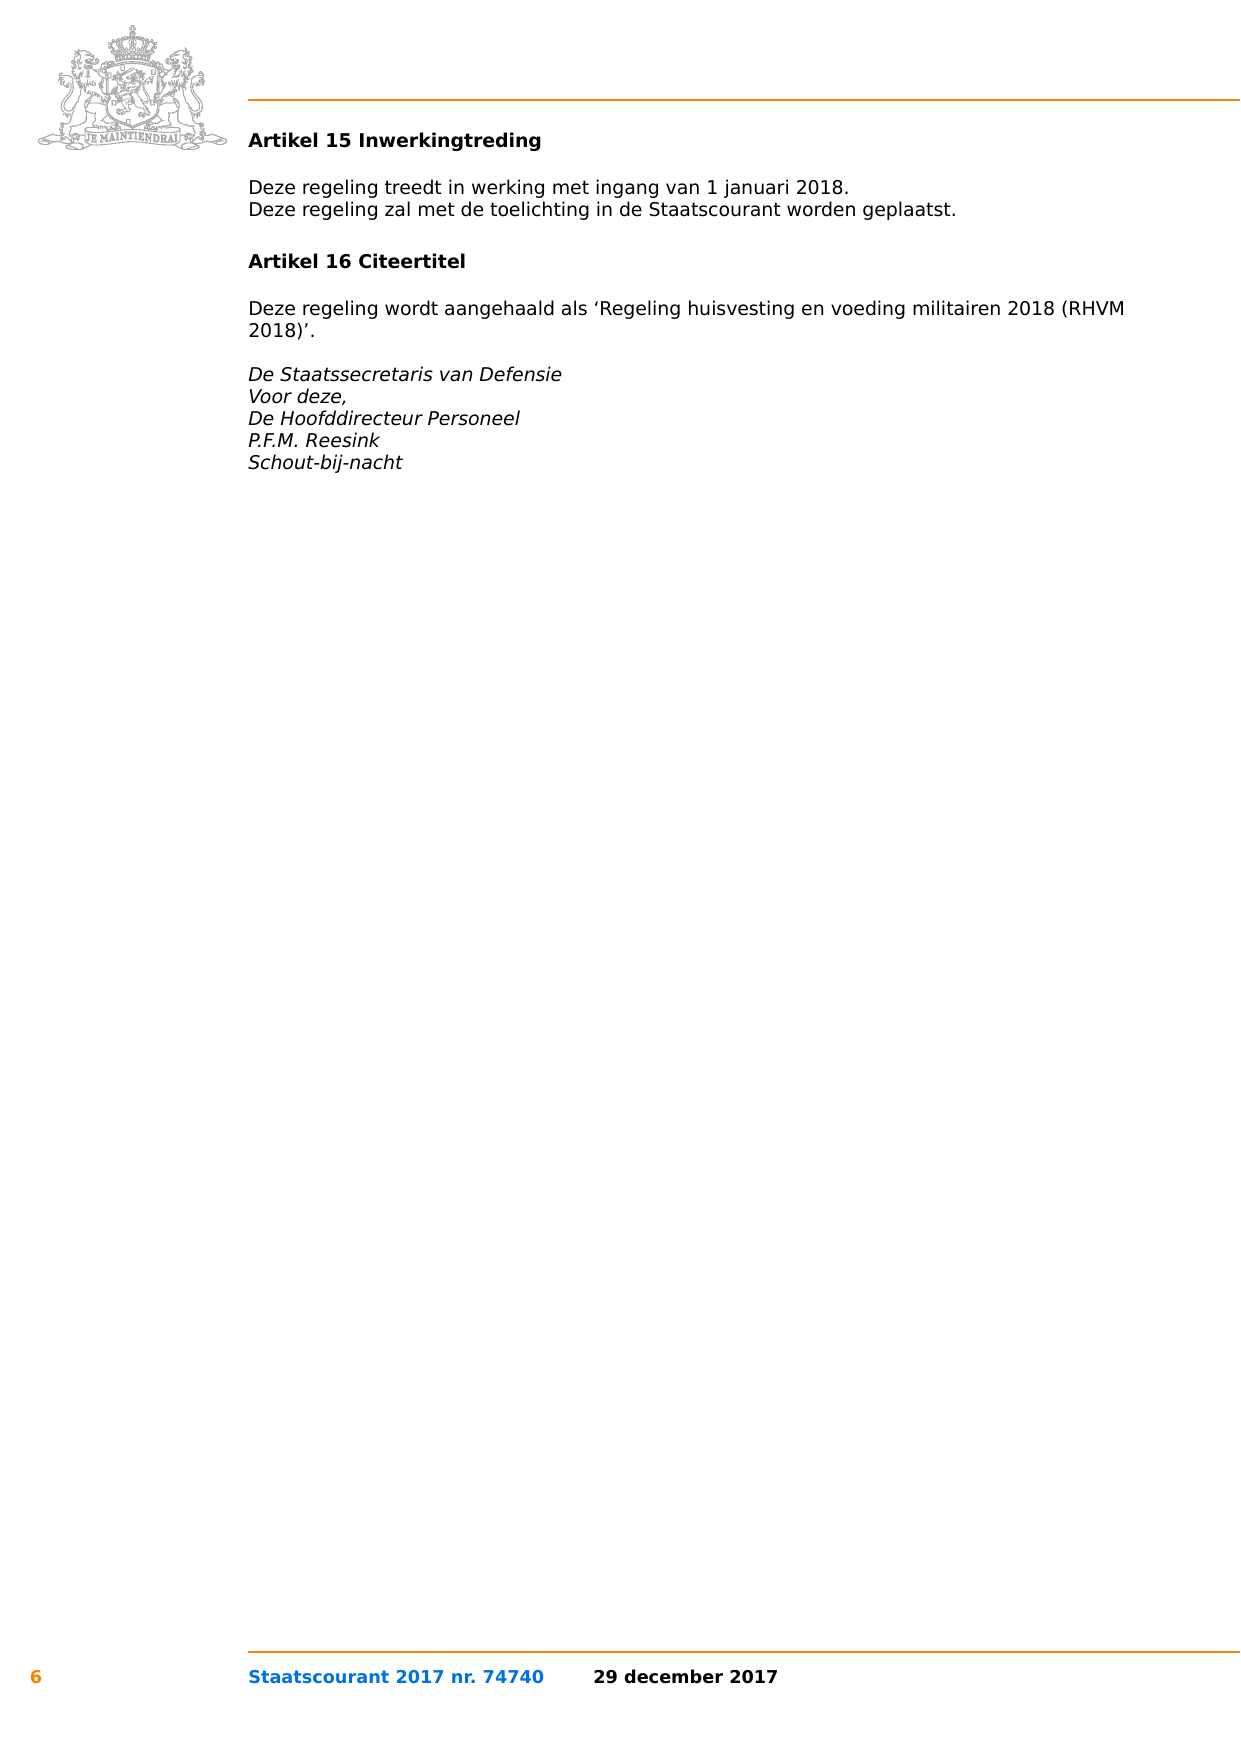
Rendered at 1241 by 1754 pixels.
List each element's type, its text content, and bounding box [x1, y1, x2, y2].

picture [38, 25, 227, 150]
text Deze regeling wordt aangehaald als ‘Regeling huisvesting en voeding militairen 2018 (RHVM 2018)’. [248, 298, 1163, 342]
subtitle Artikel 15 Inwerkingtreding [248, 130, 1163, 152]
subtitle Artikel 16 Citeertitel [248, 251, 1163, 273]
text Deze regeling zal met de toelichting in de Staatscourant worden geplaatst. [248, 199, 1163, 221]
text Deze regeling treedt in werking met ingang van 1 januari 2018. [248, 177, 1163, 199]
text De Staatssecretaris van Defensie Voor deze, De Hoofddirecteur Personeel P.F.M. Reesink Schout-bij-nacht [248, 364, 1163, 473]
